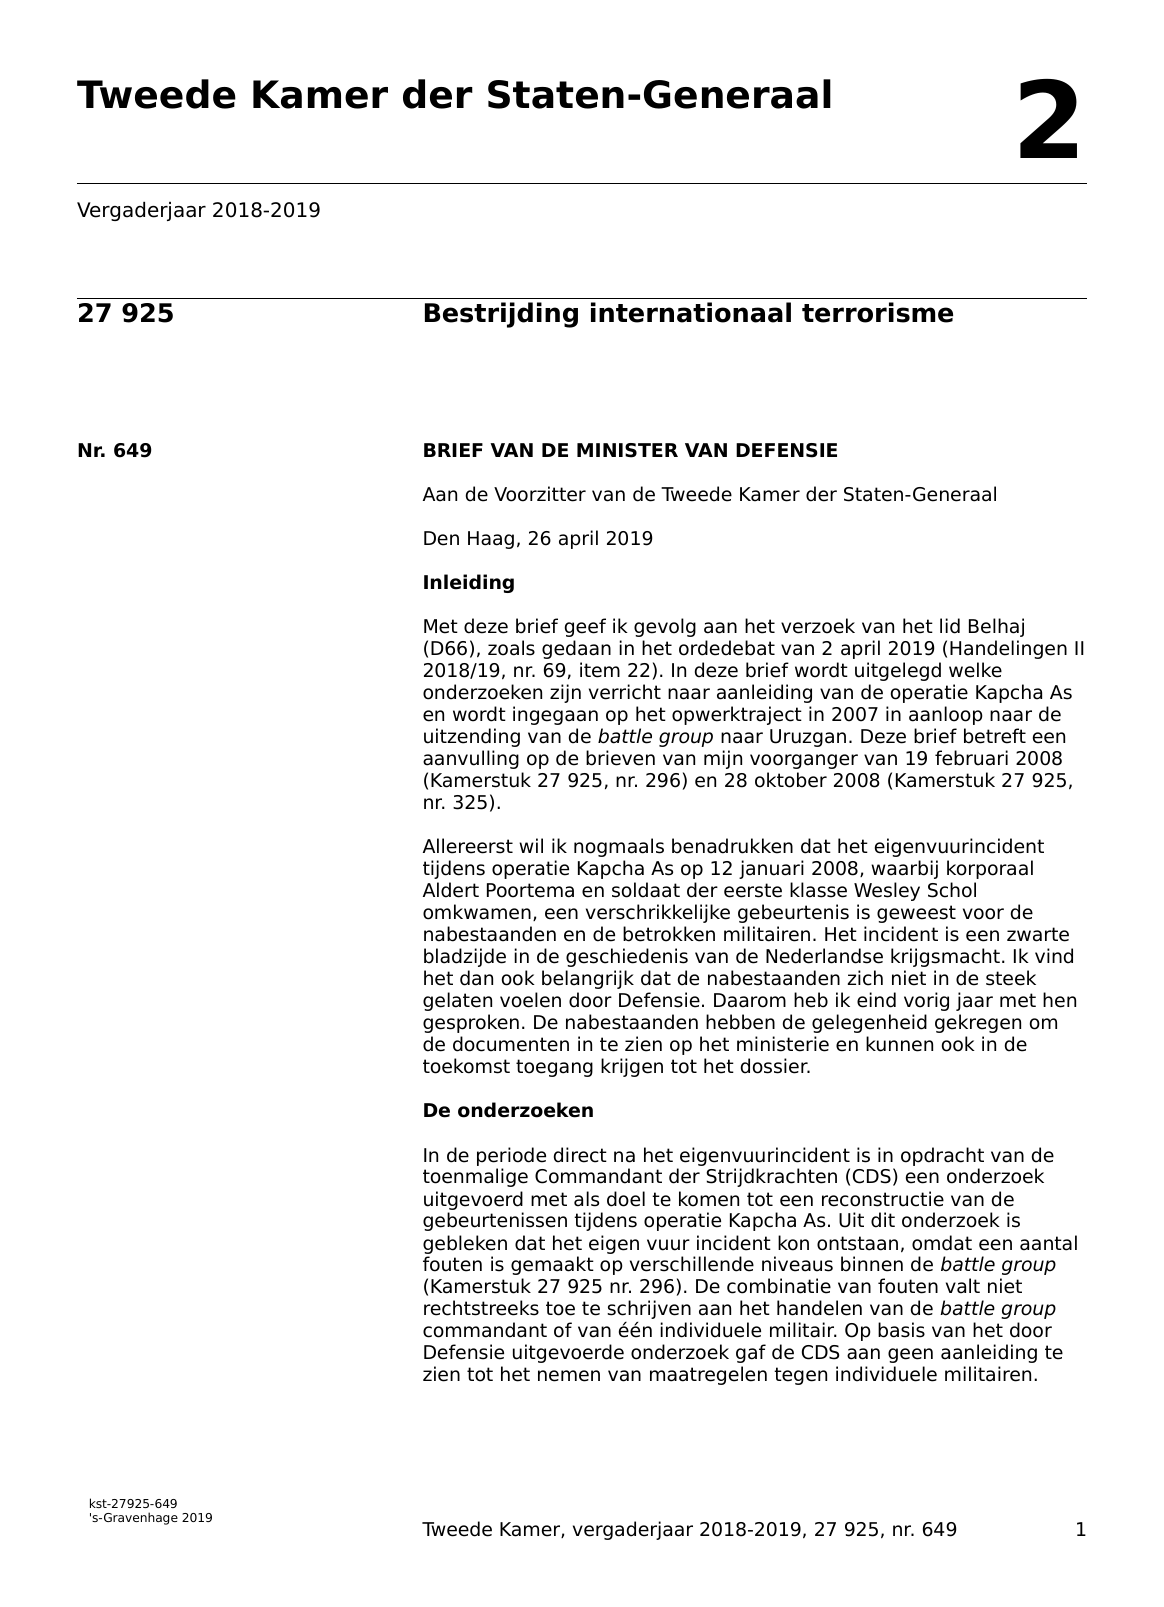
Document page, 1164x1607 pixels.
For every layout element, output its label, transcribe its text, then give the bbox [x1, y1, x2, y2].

text 's-Gravenhage 2019 [88, 1511, 323, 1525]
table_cell Vergaderjaar 2018-2019 [77, 184, 1087, 298]
subtitle Nr. 649 BRIEF VAN DE MINISTER VAN DEFENSIE [77, 440, 1087, 462]
text Allereerst wil ik nogmaals benadrukken dat het eigenvuurincident tijdens operatie Kapcha As op 12 januari 2008, waarbij korporaal Aldert Poortema en soldaat der eerste klasse Wesley Schol omkwamen, een verschrikkelijke gebeurtenis is geweest voor de nabestaanden en de betrokken militairen. Het incident is een zwarte bladzijde in de geschiedenis van de Nederlandse krijgsmacht. Ik vind het dan ook belangrijk dat de nabestaanden zich niet in de steek gelaten voelen door Defensie. Daarom heb ik eind vorig jaar met hen gesproken. De nabestaanden hebben de gelegenheid gekregen om de documenten in te zien op het ministerie en kunnen ook in de toekomst toegang krijgen tot het dossier. [422, 836, 1087, 1078]
subtitle Inleiding [422, 572, 1087, 594]
table_header Tweede Kamer der Staten-Generaal [77, 59, 886, 183]
subtitle De onderzoeken [422, 1100, 1087, 1122]
text Den Haag, 26 april 2019 [422, 528, 1087, 550]
text Aan de Voorzitter van de Tweede Kamer der Staten-Generaal [422, 484, 1087, 506]
subtitle 27 925 Bestrijding internationaal terrorisme [77, 299, 1087, 329]
text In de periode direct na het eigenvuurincident is in opdracht van de toenmalige Commandant der Strijdkrachten (CDS) een onderzoek uitgevoerd met als doel te komen tot een reconstructie van de gebeurtenissen tijdens operatie Kapcha As. Uit dit onderzoek is gebleken dat het eigen vuur incident kon ontstaan, omdat een aantal fouten is gemaakt op verschillende niveaus binnen de battle group (Kamerstuk 27 925 nr. 296). De combinatie van fouten valt niet rechtstreeks toe te schrijven aan het handelen van de battle group commandant of van één individuele militair. Op basis van het door Defensie uitgevoerde onderzoek gaf de CDS aan geen aanleiding te zien tot het nemen van maatregelen tegen individuele militairen. [422, 1144, 1087, 1386]
text kst-27925-649 [88, 1497, 323, 1511]
text Met deze brief geef ik gevolg aan het verzoek van het lid Belhaj (D66), zoals gedaan in het ordedebat van 2 april 2019 (Handelingen II 2018/19, nr. 69, item 22). In deze brief wordt uitgelegd welke onderzoeken zijn verricht naar aanleiding van de operatie Kapcha As en wordt ingegaan op het opwerktraject in 2007 in aanloop naar de uitzending van de battle group naar Uruzgan. Deze brief betreft een aanvulling op de brieven van mijn voorganger van 19 februari 2008 (Kamerstuk 27 925, nr. 296) en 28 oktober 2008 (Kamerstuk 27 925, nr. 325). [422, 616, 1087, 814]
table_header 2 [886, 59, 1087, 183]
